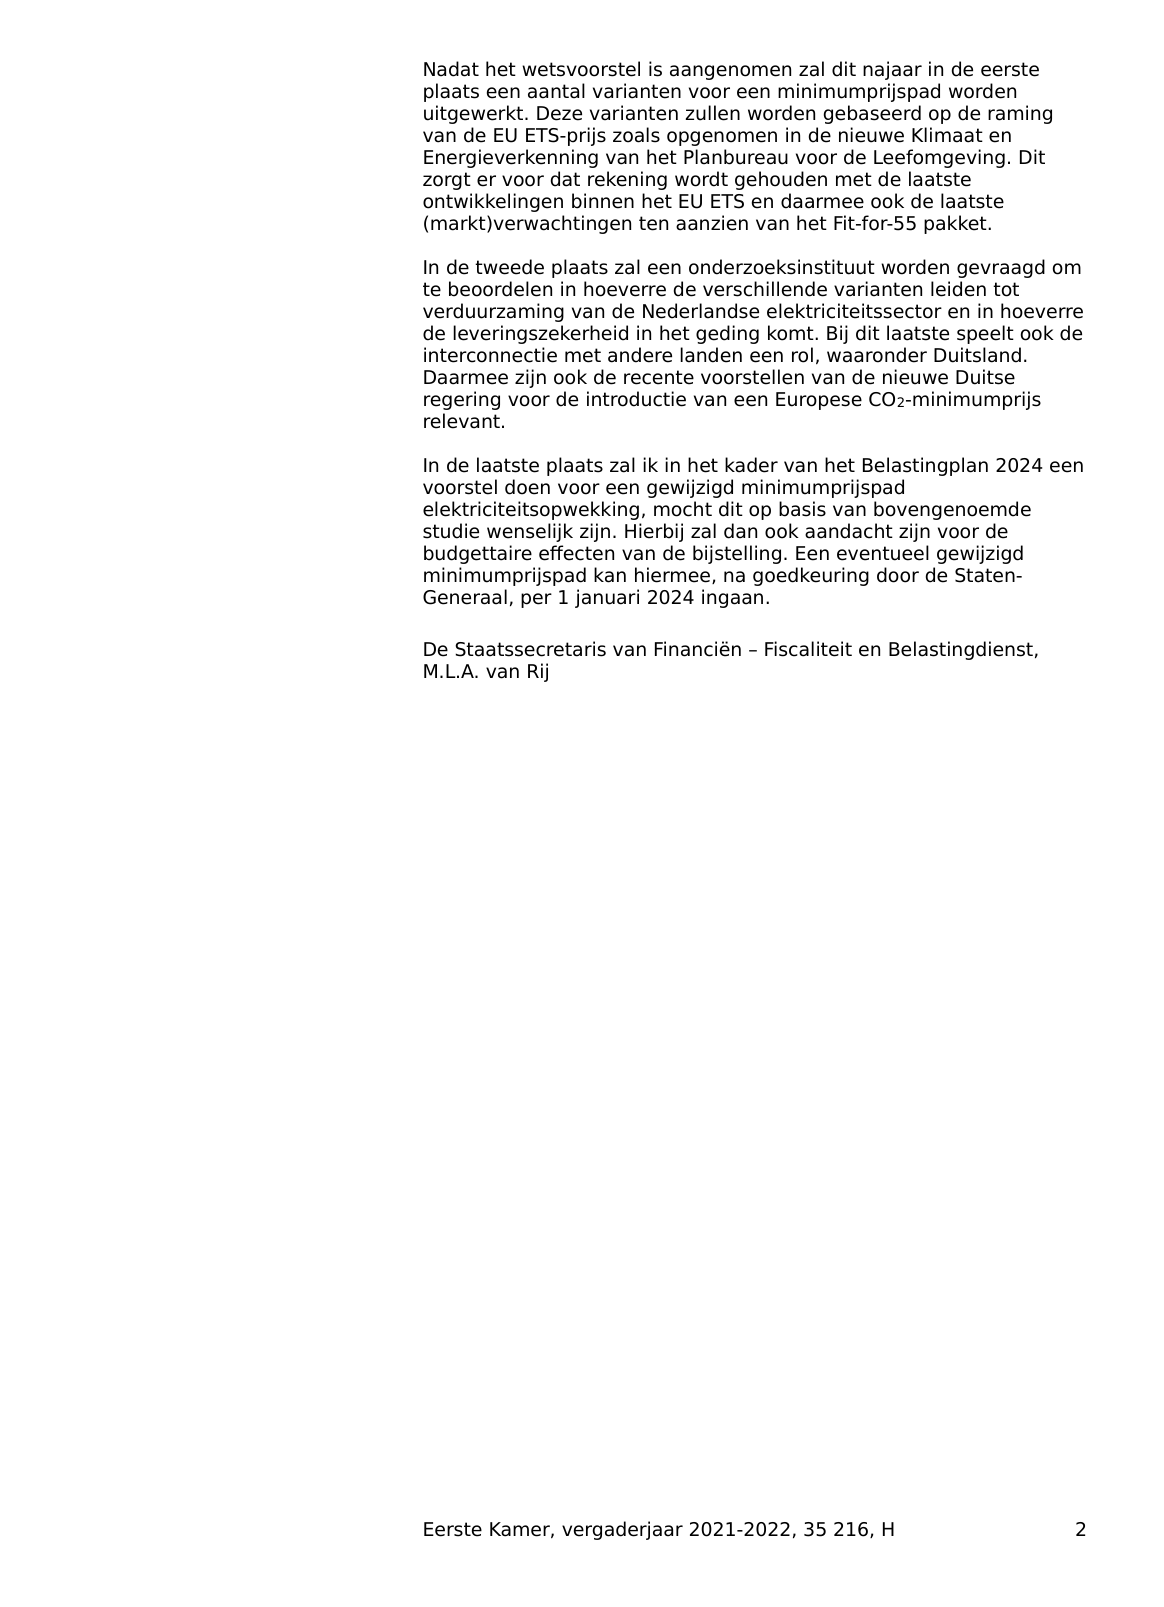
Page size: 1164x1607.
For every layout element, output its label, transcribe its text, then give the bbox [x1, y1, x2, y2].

text In de tweede plaats zal een onderzoeksinstituut worden gevraagd om te beoordelen in hoeverre de verschillende varianten leiden tot verduurzaming van de Nederlandse elektriciteitssector en in hoeverre de leveringszekerheid in het geding komt. Bij dit laatste speelt ook de interconnectie met andere landen een rol, waaronder Duitsland. Daarmee zijn ook de recente voorstellen van de nieuwe Duitse regering voor de introductie van een Europese CO2-minimumprijs relevant. [422, 257, 1087, 433]
text Nadat het wetsvoorstel is aangenomen zal dit najaar in de eerste plaats een aantal varianten voor een minimumprijspad worden uitgewerkt. Deze varianten zullen worden gebaseerd op de raming van de EU ETS-prijs zoals opgenomen in de nieuwe Klimaat en Energieverkenning van het Planbureau voor de Leefomgeving. Dit zorgt er voor dat rekening wordt gehouden met de laatste ontwikkelingen binnen het EU ETS en daarmee ook de laatste (markt)verwachtingen ten aanzien van het Fit-for-55 pakket. [422, 59, 1087, 235]
text In de laatste plaats zal ik in het kader van het Belastingplan 2024 een voorstel doen voor een gewijzigd minimumprijspad elektriciteitsopwekking, mocht dit op basis van bovengenoemde studie wenselijk zijn. Hierbij zal dan ook aandacht zijn voor de budgettaire effecten van de bijstelling. Een eventueel gewijzigd minimumprijspad kan hiermee, na goedkeuring door de Staten-Generaal, per 1 januari 2024 ingaan. [422, 455, 1087, 609]
text De Staatssecretaris van Financiën – Fiscaliteit en Belastingdienst, M.L.A. van Rij [422, 639, 1087, 683]
